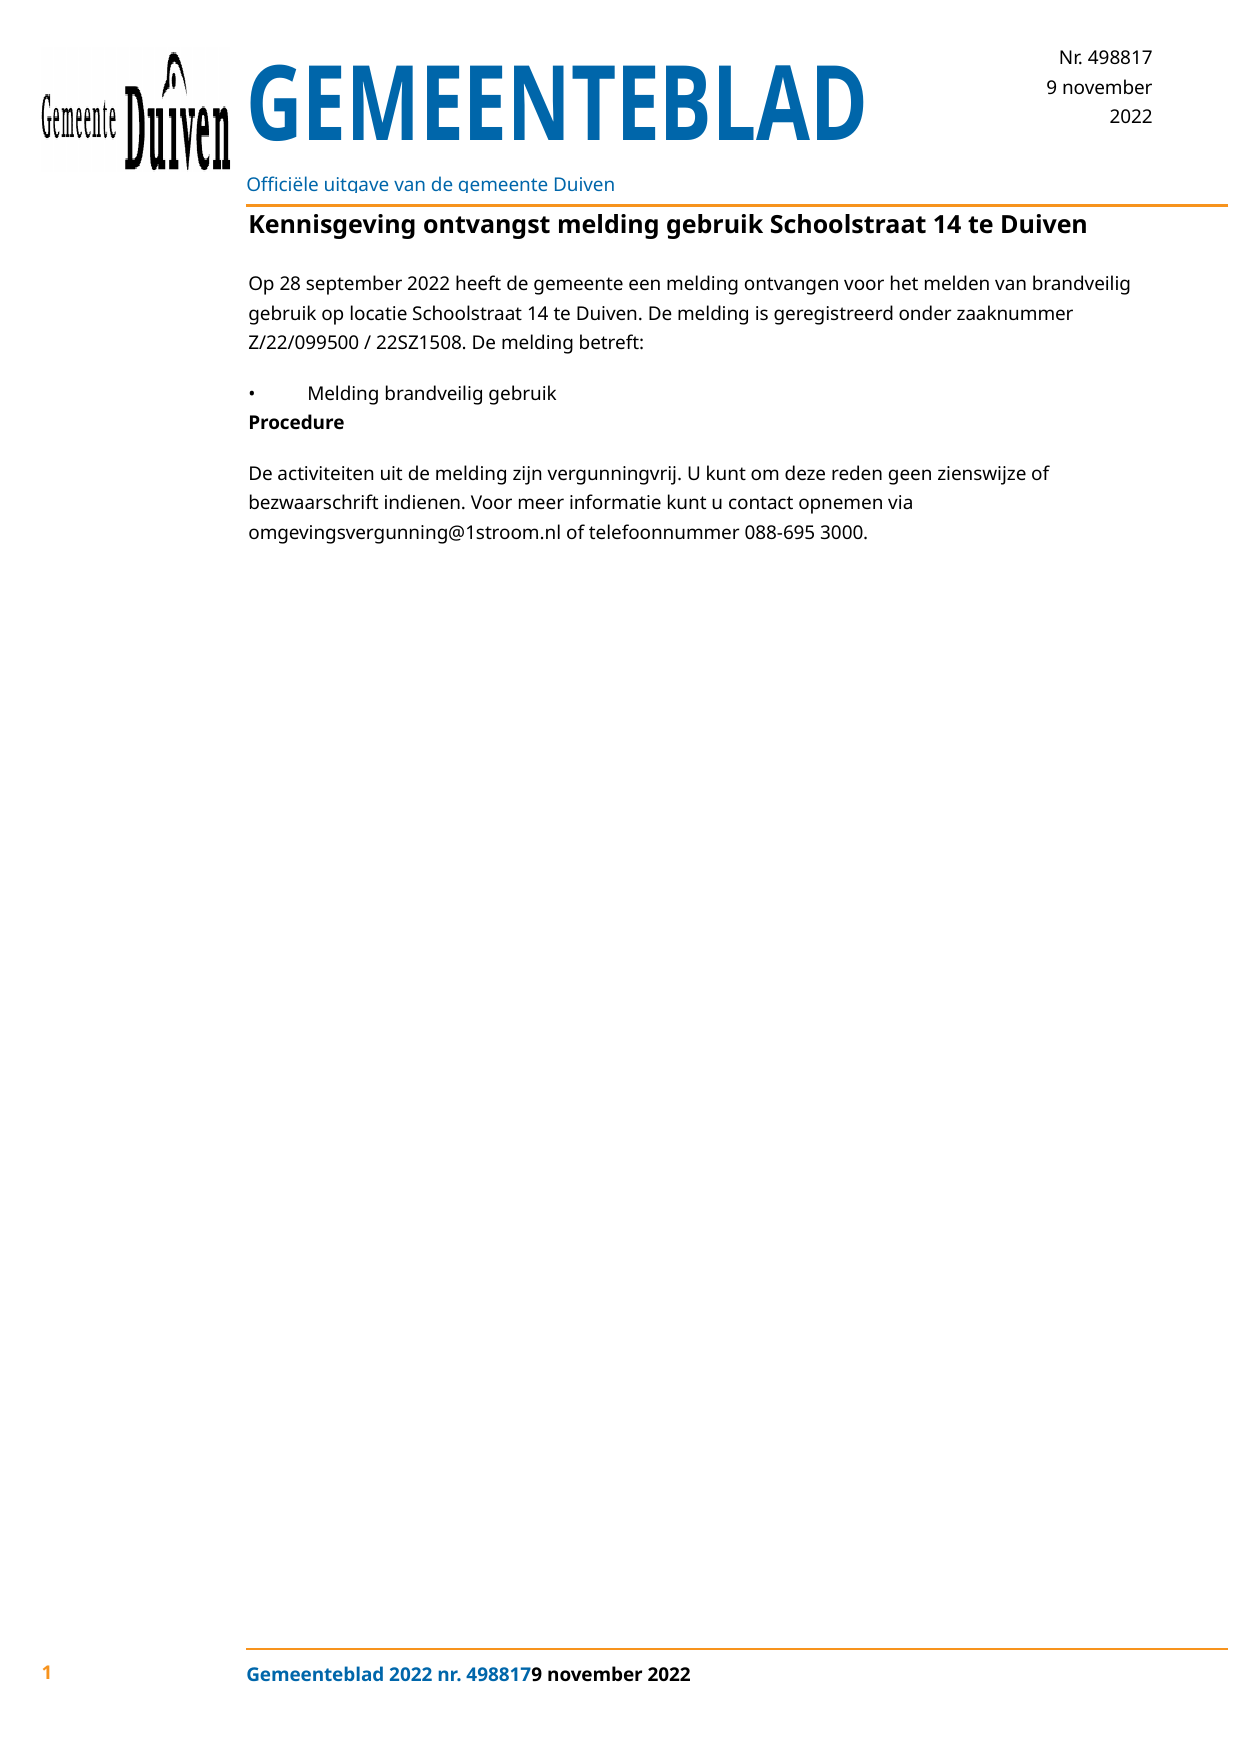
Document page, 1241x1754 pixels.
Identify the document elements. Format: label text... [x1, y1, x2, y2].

text De activiteiten uit de melding zijn vergunningvrij. U kunt om deze reden geen zienswijze of bezwaarschrift indienen. Voor meer informatie kunt u contact opnemen via omgevingsvergunning@1stroom.nl of telefoonnummer 088-695 3000. [248, 460, 1152, 545]
picture [41, 47, 231, 172]
text Op 28 september 2022 heeft de gemeente een melding ontvangen voor het melden van brandveilig gebruik op locatie Schoolstraat 14 te Duiven. De melding is geregistreerd onder zaaknummer Z/22/099500 / 22SZ1508. De melding betreft: [248, 270, 1152, 355]
text Kennisgeving ontvangst melding gebruik Schoolstraat 14 te Duiven [248, 207, 1152, 241]
text Procedure [248, 409, 1152, 435]
list Melding brandveilig gebruik [248, 380, 1152, 406]
